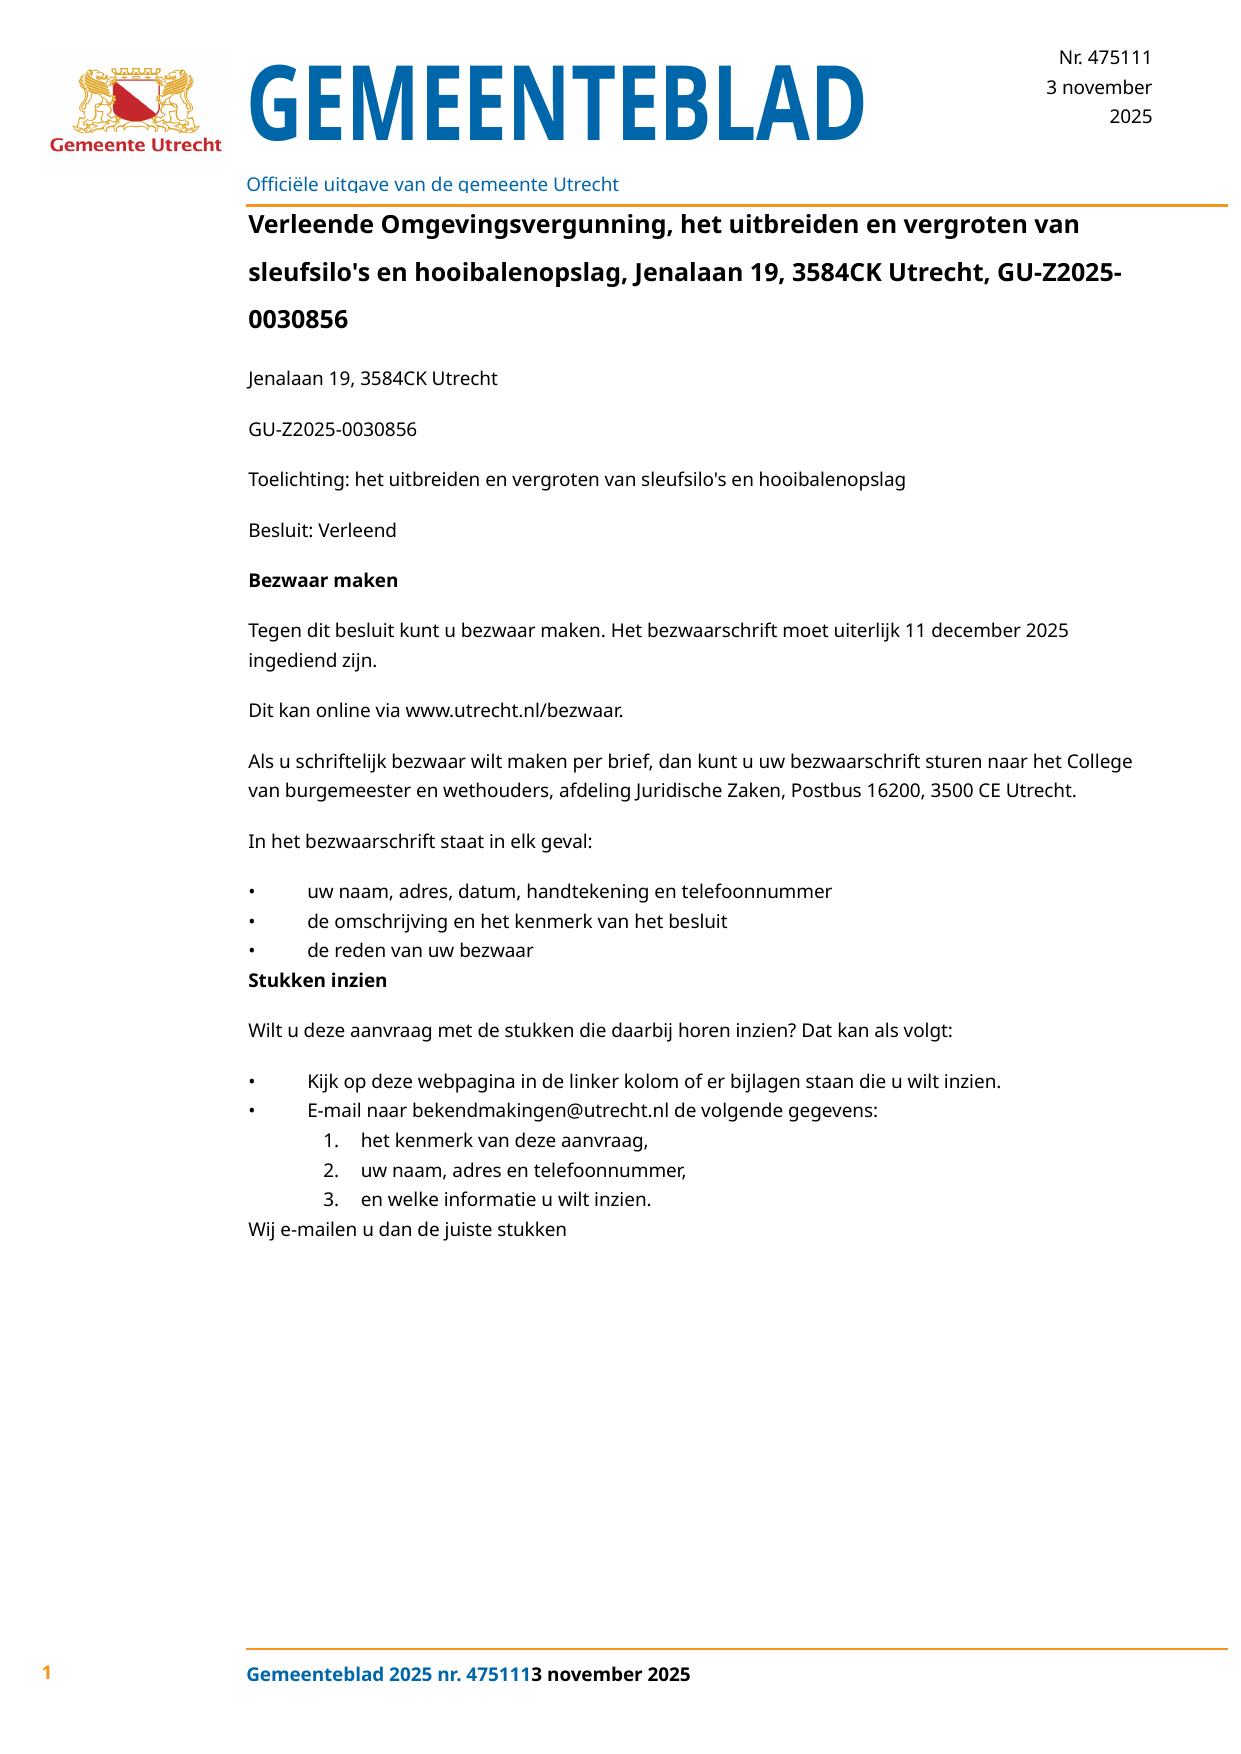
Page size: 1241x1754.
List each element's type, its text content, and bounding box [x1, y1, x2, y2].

list de reden van uw bezwaar [248, 938, 1152, 963]
text Stukken inzien [248, 967, 1152, 993]
text Toelichting: het uitbreiden en vergroten van sleufsilo's en hooibalenopslag [248, 466, 1152, 492]
list en welke informatie u wilt inzien. [323, 1186, 1152, 1212]
text Wilt u deze aanvraag met de stukken die daarbij horen inzien? Dat kan als volgt: [248, 1018, 1152, 1043]
text In het bezwaarschrift staat in elk geval: [248, 828, 1152, 854]
list E-mail naar bekendmakingen@utrecht.nl de volgende gegevens: [248, 1098, 1152, 1123]
picture [41, 47, 231, 172]
text Besluit: Verleend [248, 517, 1152, 542]
text Jenalaan 19, 3584CK Utrecht [248, 366, 1152, 391]
text GU-Z2025-0030856 [248, 416, 1152, 442]
text Dit kan online via www.utrecht.nl/bezwaar. [248, 698, 1152, 723]
list de omschrijving en het kenmerk van het besluit [248, 908, 1152, 934]
list uw naam, adres en telefoonnummer, [323, 1157, 1152, 1182]
text Wij e-mailen u dan de juiste stukken [248, 1216, 1152, 1242]
list het kenmerk van deze aanvraag, [323, 1127, 1152, 1153]
list Kijk op deze webpagina in de linker kolom of er bijlagen staan die u wilt inzien. [248, 1068, 1152, 1094]
list uw naam, adres, datum, handtekening en telefoonnummer [248, 878, 1152, 904]
text Bezwaar maken [248, 567, 1152, 593]
text Verleende Omgevingsvergunning, het uitbreiden en vergroten van sleufsilo's en hooibalenopslag, Jenalaan 19, 3584CK Utrecht, GU-Z2025-0030856 [248, 207, 1152, 336]
text Tegen dit besluit kunt u bezwaar maken. Het bezwaarschrift moet uiterlijk 11 december 2025 ingediend zijn. [248, 618, 1152, 673]
text Als u schriftelijk bezwaar wilt maken per brief, dan kunt u uw bezwaarschrift sturen naar het College van burgemeester en wethouders, afdeling Juridische Zaken, Postbus 16200, 3500 CE Utrecht. [248, 748, 1152, 803]
